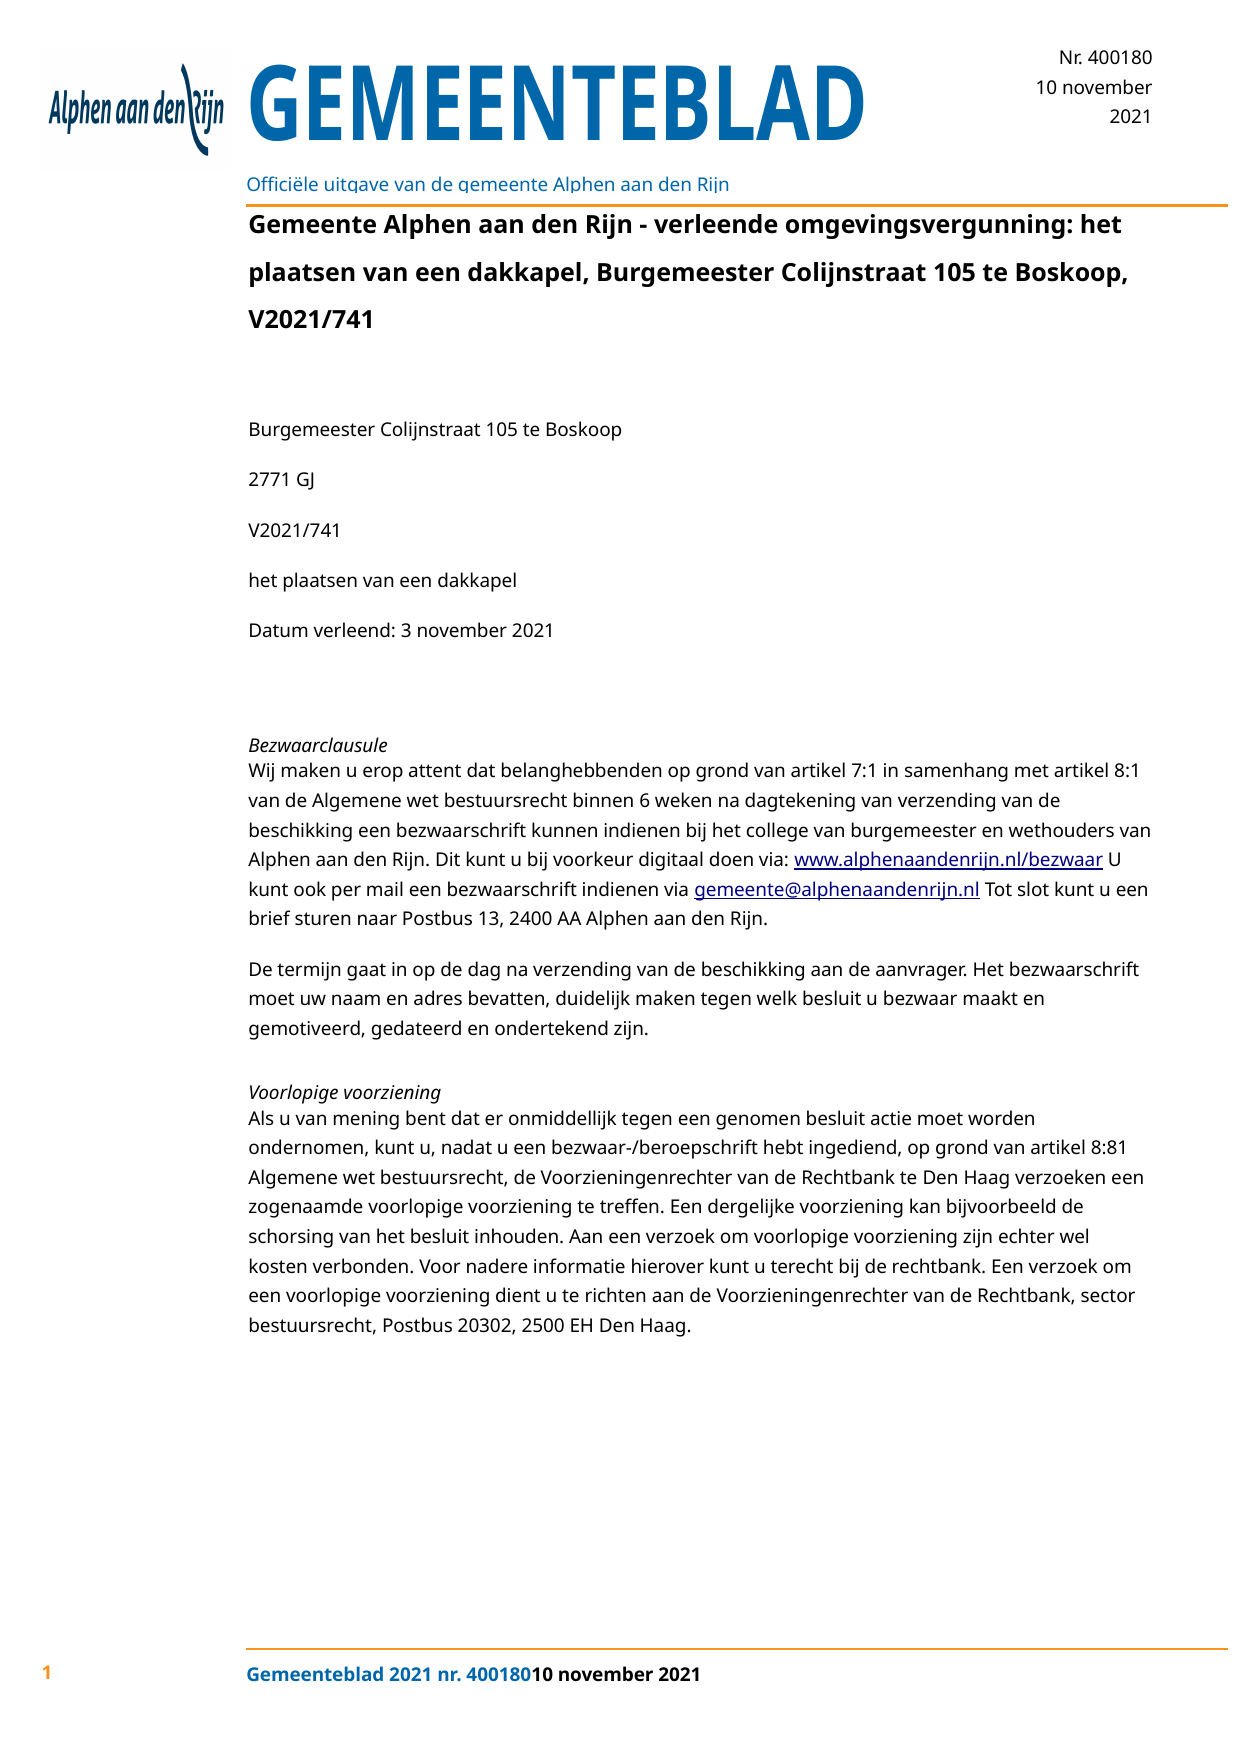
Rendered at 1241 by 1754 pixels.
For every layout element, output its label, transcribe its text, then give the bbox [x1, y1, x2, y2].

text Datum verleend: 3 november 2021 [248, 618, 1152, 643]
picture [41, 47, 231, 172]
text De termijn gaat in op de dag na verzending van de beschikking aan de aanvrager. Het bezwaarschrift moet uw naam en adres bevatten, duidelijk maken tegen welk besluit u bezwaar maakt en gemotiveerd, gedateerd en ondertekend zijn. [248, 956, 1152, 1041]
text Wij maken u erop attent dat belanghebbenden op grond van artikel 7:1 in samenhang met artikel 8:1 van de Algemene wet bestuursrecht binnen 6 weken na dagtekening van verzending van de beschikking een bezwaarschrift kunnen indienen bij het college van burgemeester en wethouders van Alphen aan den Rijn. Dit kunt u bij voorkeur digitaal doen via: www.alphenaandenrijn.nl/bezwaar U kunt ook per mail een bezwaarschrift indienen via gemeente@alphenaandenrijn.nl Tot slot kunt u een brief sturen naar Postbus 13, 2400 AA Alphen aan den Rijn. [248, 758, 1152, 931]
text V2021/741 [248, 517, 1152, 542]
text Als u van mening bent dat er onmiddellijk tegen een genomen besluit actie moet worden ondernomen, kunt u, nadat u een bezwaar-/beroepschrift hebt ingediend, op grond van artikel 8:81 Algemene wet bestuursrecht, de Voorzieningenrechter van de Rechtbank te Den Haag verzoeken een zogenaamde voorlopige voorziening te treffen. Een dergelijke voorziening kan bijvoorbeeld de schorsing van het besluit inhouden. Aan een verzoek om voorlopige voorziening zijn echter wel kosten verbonden. Voor nadere informatie hierover kunt u terecht bij de rechtbank. Een verzoek om een voorlopige voorziening dient u te richten aan de Voorzieningenrechter van de Rechtbank, sector bestuursrecht, Postbus 20302, 2500 EH Den Haag. [248, 1105, 1152, 1338]
text Bezwaarclausule [248, 732, 1152, 758]
text Gemeente Alphen aan den Rijn - verleende omgevingsvergunning: het plaatsen van een dakkapel, Burgemeester Colijnstraat 105 te Boskoop, V2021/741 [248, 207, 1152, 336]
text het plaatsen van een dakkapel [248, 567, 1152, 593]
text 2771 GJ [248, 466, 1152, 492]
text Voorlopige voorziening [248, 1079, 1152, 1105]
text Burgemeester Colijnstraat 105 te Boskoop [248, 416, 1152, 442]
